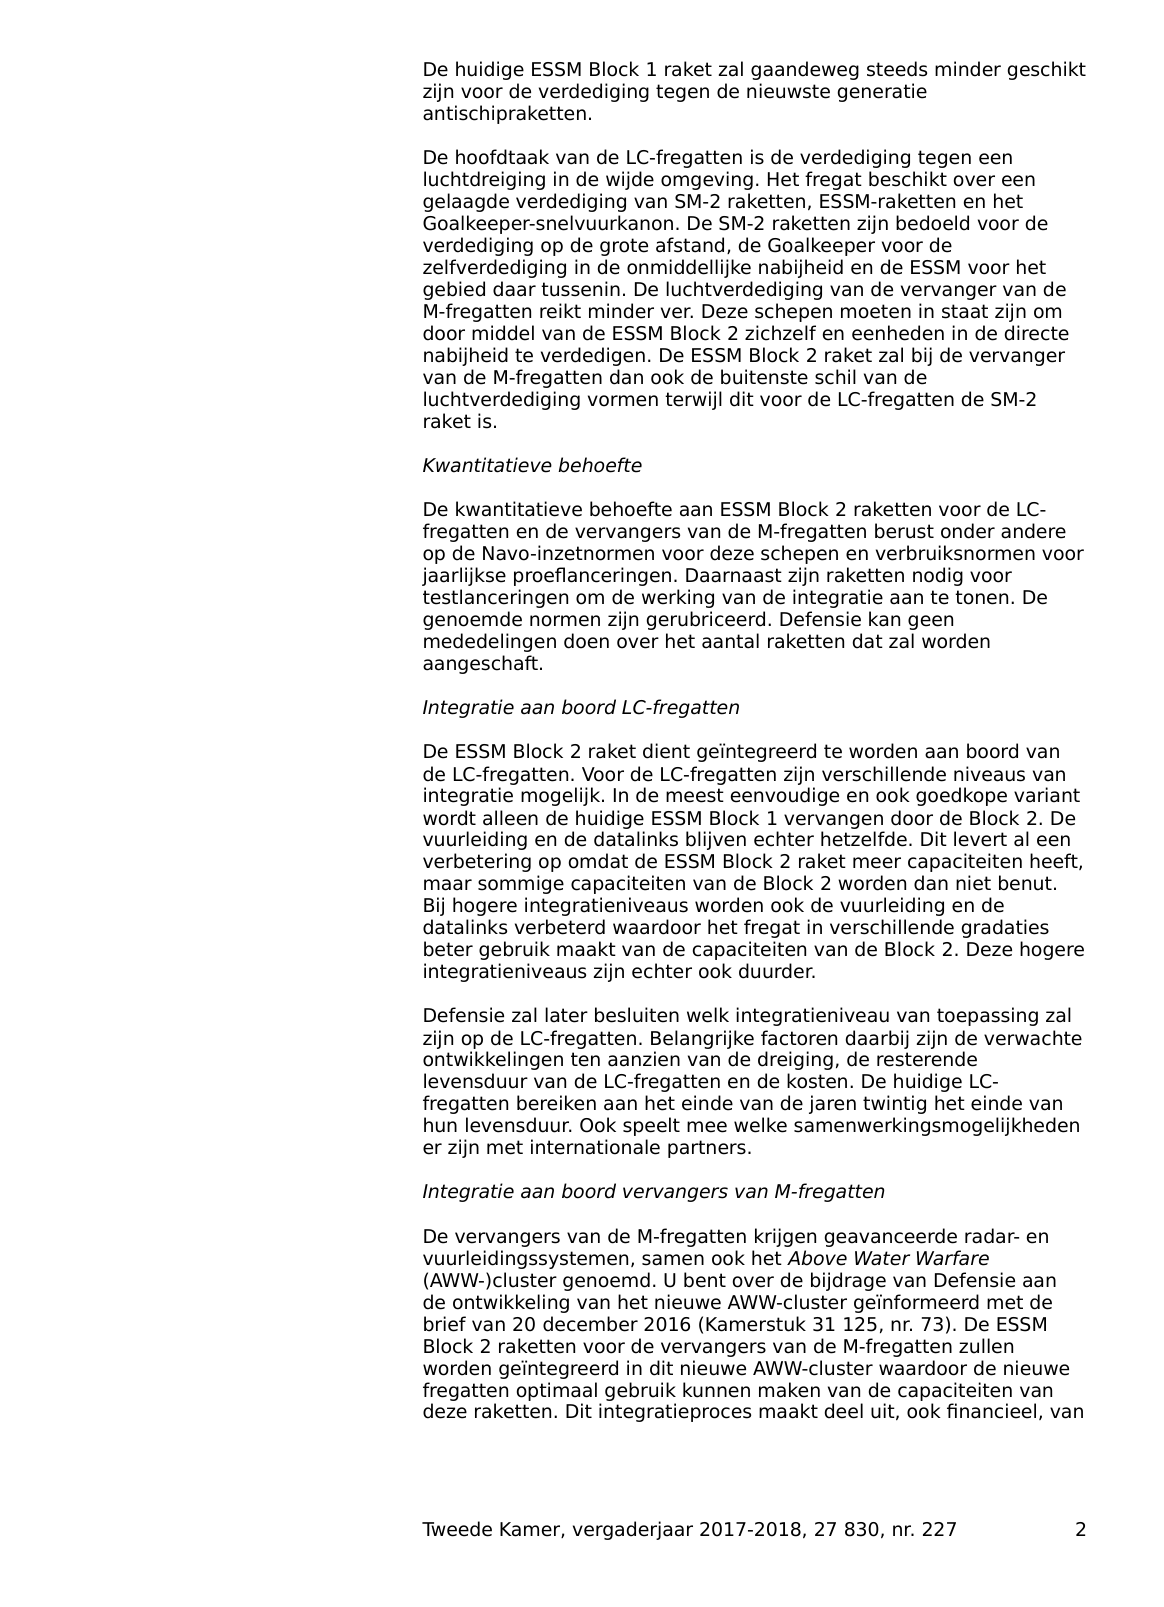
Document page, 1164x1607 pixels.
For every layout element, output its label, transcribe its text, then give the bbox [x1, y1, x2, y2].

text De vervangers van de M-fregatten krijgen geavanceerde radar- en vuurleidingssystemen, samen ook het Above Water Warfare (AWW-)cluster genoemd. U bent over de bijdrage van Defensie aan de ontwikkeling van het nieuwe AWW-cluster geïnformeerd met de brief van 20 december 2016 (Kamerstuk 31 125, nr. 73). De ESSM Block 2 raketten voor de vervangers van de M-fregatten zullen worden geïntegreerd in dit nieuwe AWW-cluster waardoor de nieuwe fregatten optimaal gebruik kunnen maken van de capaciteiten van deze raketten. Dit integratieproces maakt deel uit, ook financieel, van [422, 1226, 1087, 1423]
text Defensie zal later besluiten welk integratieniveau van toepassing zal zijn op de LC-fregatten. Belangrijke factoren daarbij zijn de verwachte ontwikkelingen ten aanzien van de dreiging, de resterende levensduur van de LC-fregatten en de kosten. De huidige LC-fregatten bereiken aan het einde van de jaren twintig het einde van hun levensduur. Ook speelt mee welke samenwerkingsmogelijkheden er zijn met internationale partners. [422, 1005, 1087, 1159]
text De kwantitatieve behoefte aan ESSM Block 2 raketten voor de LC-fregatten en de vervangers van de M-fregatten berust onder andere op de Navo-inzetnormen voor deze schepen en verbruiksnormen voor jaarlijkse proeflanceringen. Daarnaast zijn raketten nodig voor testlanceringen om de werking van de integratie aan te tonen. De genoemde normen zijn gerubriceerd. Defensie kan geen mededelingen doen over het aantal raketten dat zal worden aangeschaft. [422, 499, 1087, 675]
subtitle Integratie aan boord vervangers van M-fregatten [422, 1181, 1087, 1203]
text De huidige ESSM Block 1 raket zal gaandeweg steeds minder geschikt zijn voor de verdediging tegen de nieuwste generatie antischipraketten. [422, 59, 1087, 125]
subtitle Integratie aan boord LC-fregatten [422, 697, 1087, 719]
text De ESSM Block 2 raket dient geïntegreerd te worden aan boord van de LC-fregatten. Voor de LC-fregatten zijn verschillende niveaus van integratie mogelijk. In de meest eenvoudige en ook goedkope variant wordt alleen de huidige ESSM Block 1 vervangen door de Block 2. De vuurleiding en de datalinks blijven echter hetzelfde. Dit levert al een verbetering op omdat de ESSM Block 2 raket meer capaciteiten heeft, maar sommige capaciteiten van de Block 2 worden dan niet benut. Bij hogere integratieniveaus worden ook de vuurleiding en de datalinks verbeterd waardoor het fregat in verschillende gradaties beter gebruik maakt van de capaciteiten van de Block 2. Deze hogere integratieniveaus zijn echter ook duurder. [422, 741, 1087, 983]
subtitle Kwantitatieve behoefte [422, 455, 1087, 477]
text De hoofdtaak van de LC-fregatten is de verdediging tegen een luchtdreiging in de wijde omgeving. Het fregat beschikt over een gelaagde verdediging van SM-2 raketten, ESSM-raketten en het Goalkeeper-snelvuurkanon. De SM-2 raketten zijn bedoeld voor de verdediging op de grote afstand, de Goalkeeper voor de zelfverdediging in de onmiddellijke nabijheid en de ESSM voor het gebied daar tussenin. De luchtverdediging van de vervanger van de M-fregatten reikt minder ver. Deze schepen moeten in staat zijn om door middel van de ESSM Block 2 zichzelf en eenheden in de directe nabijheid te verdedigen. De ESSM Block 2 raket zal bij de vervanger van de M-fregatten dan ook de buitenste schil van de luchtverdediging vormen terwijl dit voor de LC-fregatten de SM-2 raket is. [422, 147, 1087, 433]
